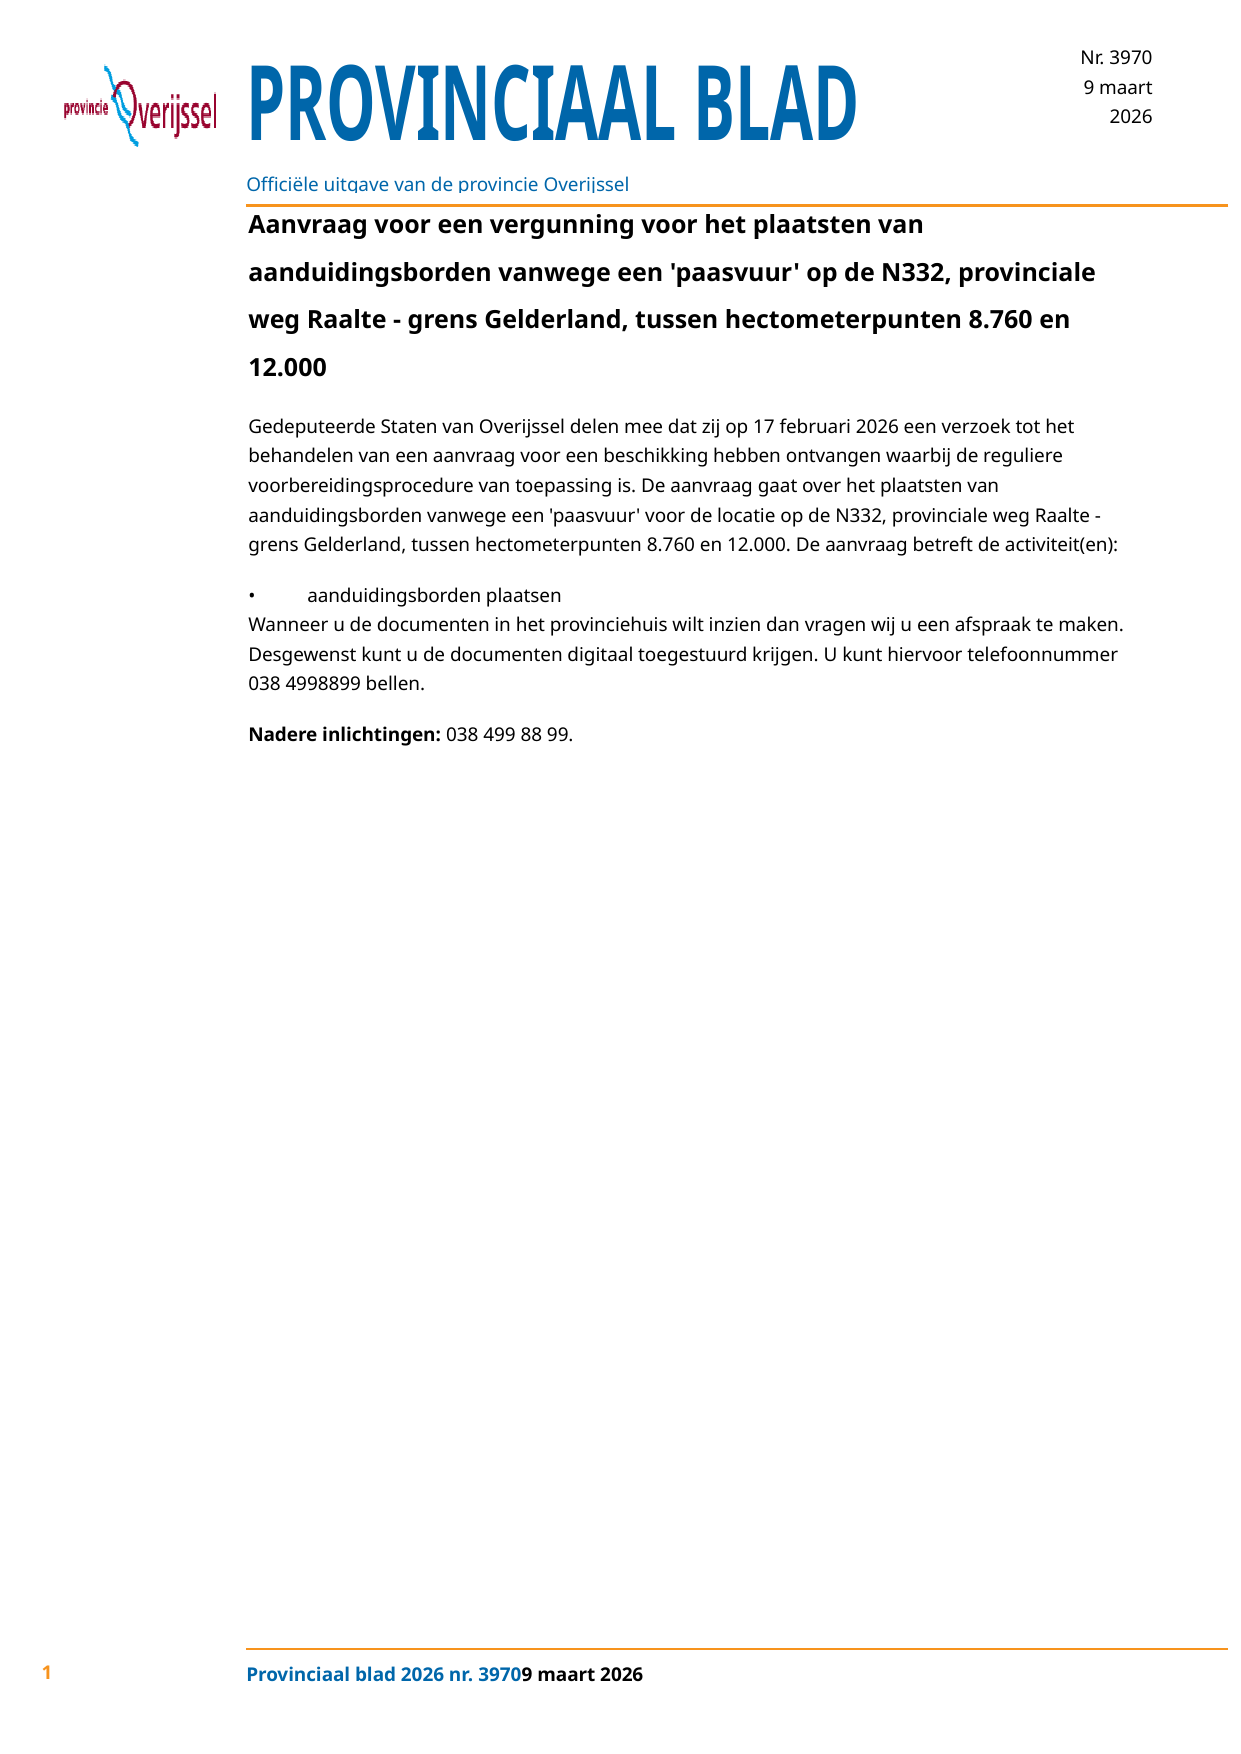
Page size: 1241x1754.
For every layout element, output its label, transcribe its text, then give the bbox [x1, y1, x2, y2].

text Gedeputeerde Staten van Overijssel delen mee dat zij op 17 februari 2026 een verzoek tot het behandelen van een aanvraag voor een beschikking hebben ontvangen waarbij de reguliere voorbereidingsprocedure van toepassing is. De aanvraag gaat over het plaatsten van aanduidingsborden vanwege een 'paasvuur' voor de locatie op de N332, provinciale weg Raalte - grens Gelderland, tussen hectometerpunten 8.760 en 12.000. De aanvraag betreft de activiteit(en): [248, 413, 1152, 557]
text Wanneer u de documenten in het provinciehuis wilt inzien dan vragen wij u een afspraak te maken. Desgewenst kunt u de documenten digitaal toegestuurd krijgen. U kunt hiervoor telefoonnummer 038 4998899 bellen. [248, 611, 1152, 696]
list aanduidingsborden plaatsen [248, 582, 1152, 608]
picture [41, 47, 231, 172]
text Nadere inlichtingen: 038 499 88 99. [248, 721, 1152, 747]
text Aanvraag voor een vergunning voor het plaatsten van aanduidingsborden vanwege een 'paasvuur' op de N332, provinciale weg Raalte - grens Gelderland, tussen hectometerpunten 8.760 en 12.000 [248, 207, 1152, 384]
